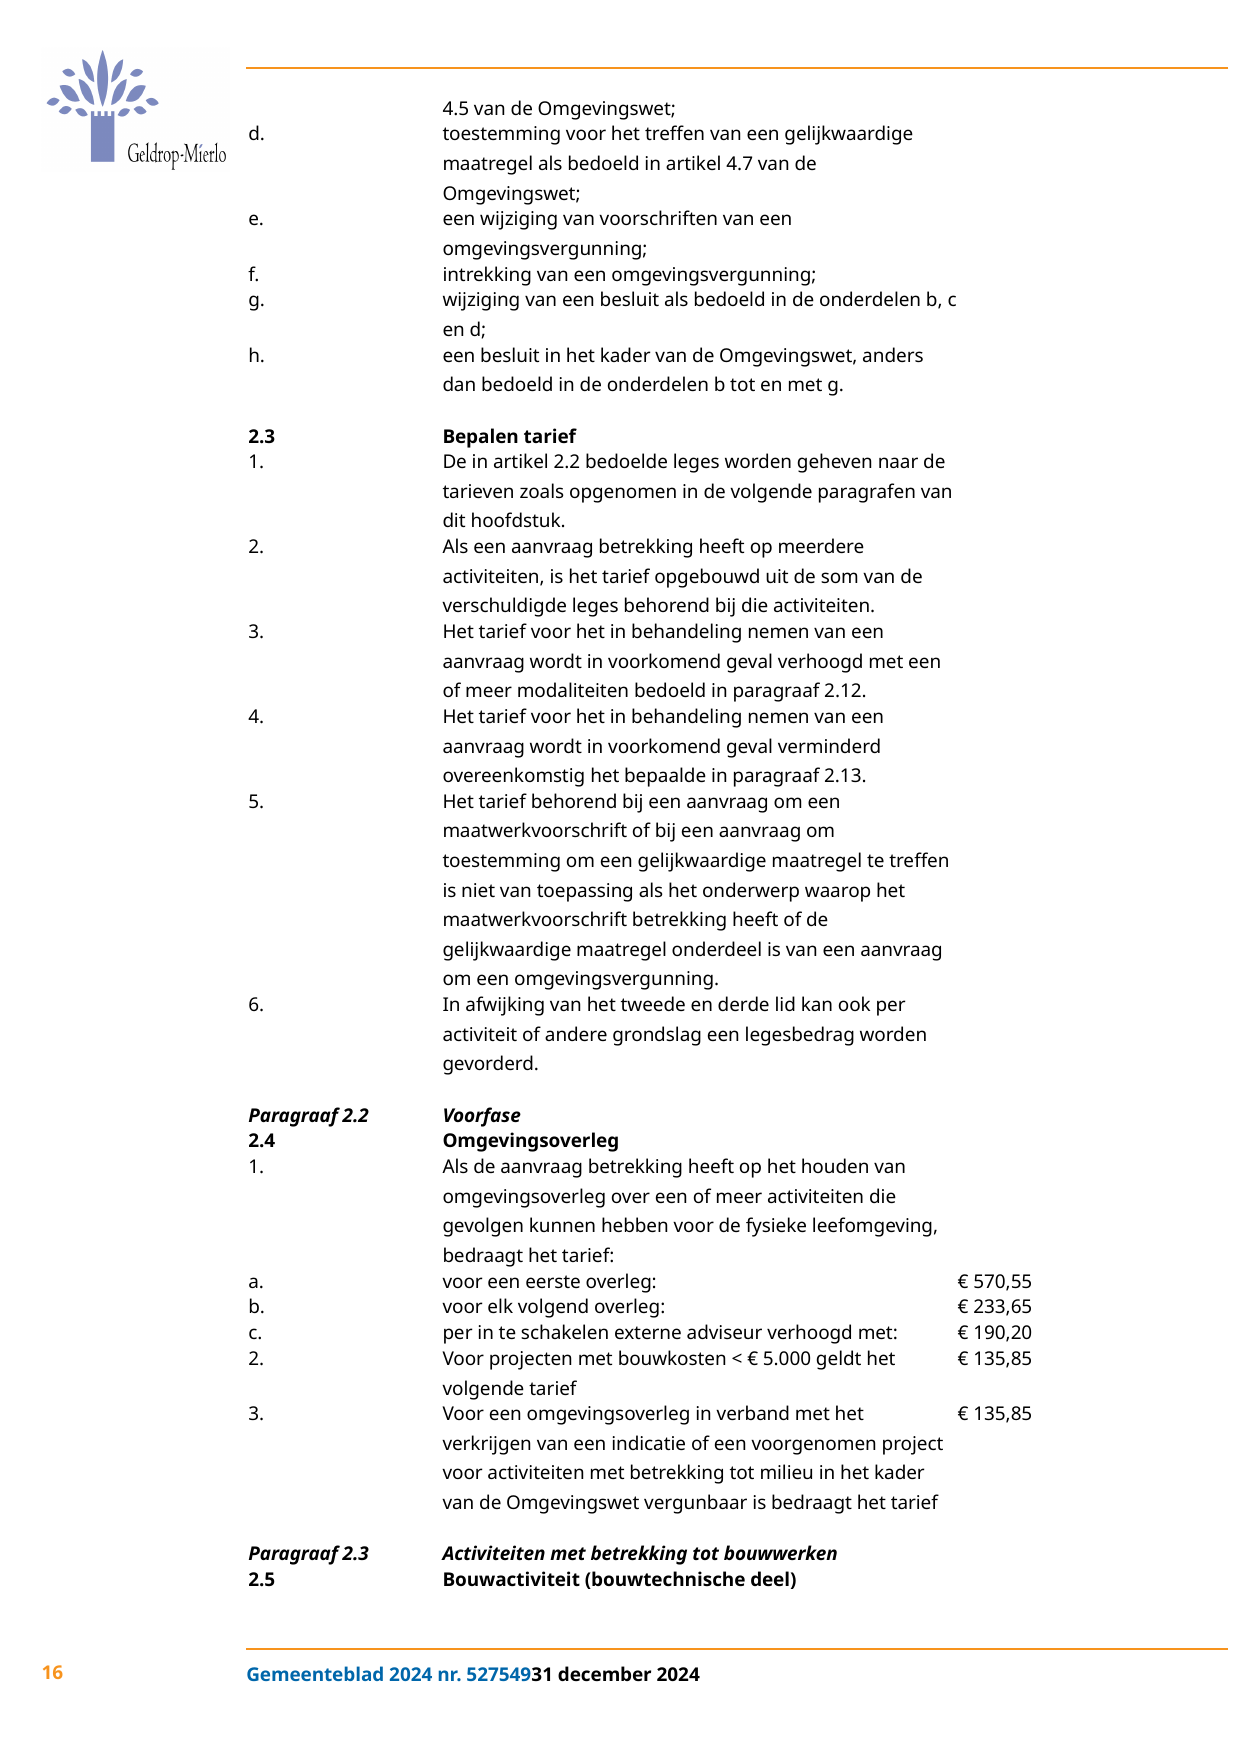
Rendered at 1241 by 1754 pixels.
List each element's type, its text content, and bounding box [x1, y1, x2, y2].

table_cell 5. [248, 788, 442, 991]
table_cell 3. [248, 618, 442, 703]
table_cell [958, 1515, 1152, 1541]
table_cell 2. [248, 534, 442, 618]
table_cell intrekking van een omgevingsvergunning; [442, 261, 957, 286]
table_cell Het tarief voor het in behandeling nemen van een aanvraag wordt in voorkomend geval verhoogd met een of meer modaliteiten bedoeld in paragraaf 2.12. [442, 618, 957, 703]
table_cell Paragraaf 2.2 [248, 1102, 442, 1128]
table_cell [442, 1515, 957, 1541]
table_cell een wijziging van voorschriften van een omgevingsvergunning; [442, 205, 957, 261]
table_cell d. [248, 121, 442, 205]
table_cell c. [248, 1319, 442, 1345]
table_cell [958, 95, 1152, 121]
table_cell b. [248, 1294, 442, 1319]
table_cell [958, 534, 1152, 618]
table_cell [958, 618, 1152, 703]
table_cell Bepalen tarief [442, 423, 957, 448]
table_cell Het tarief voor het in behandeling nemen van een aanvraag wordt in voorkomend geval verminderd overeenkomstig het bepaalde in paragraaf 2.13. [442, 703, 957, 788]
table_cell [958, 703, 1152, 788]
table_cell Voorfase [442, 1102, 957, 1128]
table_cell [958, 261, 1152, 286]
table_cell Activiteiten met betrekking tot bouwwerken [442, 1541, 957, 1566]
table_cell [958, 286, 1152, 342]
table_cell per in te schakelen externe adviseur verhoogd met: [442, 1319, 957, 1345]
table_cell € 135,85 [958, 1345, 1152, 1400]
table_cell [958, 121, 1152, 205]
table_cell Voor een omgevingsoverleg in verband met het verkrijgen van een indicatie of een voorgenomen project voor activiteiten met betrekking tot milieu in het kader van de Omgevingswet vergunbaar is bedraagt het tarief [442, 1400, 957, 1515]
table_cell a. [248, 1268, 442, 1294]
table_cell [442, 1076, 957, 1102]
table_cell Voor projecten met bouwkosten < € 5.000 geldt het volgende tarief [442, 1345, 957, 1400]
table_cell Als de aanvraag betrekking heeft op het houden van omgevingsoverleg over een of meer activiteiten die gevolgen kunnen hebben voor de fysieke leefomgeving, bedraagt het tarief: [442, 1154, 957, 1268]
table_cell In afwijking van het tweede en derde lid kan ook per activiteit of andere grondslag een legesbedrag worden gevorderd. [442, 991, 957, 1076]
table_cell e. [248, 205, 442, 261]
table_cell [958, 1128, 1152, 1153]
table_cell h. [248, 342, 442, 397]
table_cell [958, 788, 1152, 991]
table_cell [958, 1566, 1152, 1592]
table_cell een besluit in het kader van de Omgevingswet, anders dan bedoeld in de onderdelen b tot en met g. [442, 342, 957, 397]
table_cell [958, 449, 1152, 533]
table_cell 1. [248, 449, 442, 533]
table_cell [248, 95, 442, 121]
table_cell € 135,85 [958, 1400, 1152, 1515]
table_cell 2. [248, 1345, 442, 1400]
table_cell [958, 423, 1152, 448]
table_cell De in artikel 2.2 bedoelde leges worden geheven naar de tarieven zoals opgenomen in de volgende paragrafen van dit hoofdstuk. [442, 449, 957, 533]
table_cell [958, 1154, 1152, 1268]
table_cell Omgevingsoverleg [442, 1128, 957, 1153]
table_cell g. [248, 286, 442, 342]
table_cell [442, 397, 957, 423]
table_cell 2.5 [248, 1566, 442, 1592]
picture [41, 47, 231, 172]
table_cell [958, 1102, 1152, 1128]
table_cell € 190,20 [958, 1319, 1152, 1345]
table_cell [958, 991, 1152, 1076]
table_cell f. [248, 261, 442, 286]
table_cell 2.4 [248, 1128, 442, 1153]
table_cell 4.5 van de Omgevingswet; [442, 95, 957, 121]
table_cell Het tarief behorend bij een aanvraag om een maatwerkvoorschrift of bij een aanvraag om toestemming om een gelijkwaardige maatregel te treffen is niet van toepassing als het onderwerp waarop het maatwerkvoorschrift betrekking heeft of de gelijkwaardige maatregel onderdeel is van een aanvraag om een omgevingsvergunning. [442, 788, 957, 991]
table_cell [958, 1076, 1152, 1102]
table_cell [958, 1541, 1152, 1566]
table_cell 3. [248, 1400, 442, 1515]
table_cell 6. [248, 991, 442, 1076]
table_cell 2.3 [248, 423, 442, 448]
table_cell € 233,65 [958, 1294, 1152, 1319]
table_cell [248, 397, 442, 423]
table_cell 1. [248, 1154, 442, 1268]
table_cell [248, 1515, 442, 1541]
table_cell toestemming voor het treffen van een gelijkwaardige maatregel als bedoeld in artikel 4.7 van de Omgevingswet; [442, 121, 957, 205]
table_cell [958, 205, 1152, 261]
table_cell Paragraaf 2.3 [248, 1541, 442, 1566]
table_cell [958, 342, 1152, 397]
table_cell [958, 397, 1152, 423]
table_cell Als een aanvraag betrekking heeft op meerdere activiteiten, is het tarief opgebouwd uit de som van de verschuldigde leges behorend bij die activiteiten. [442, 534, 957, 618]
table_cell [248, 1076, 442, 1102]
table_cell Bouwactiviteit (bouwtechnische deel) [442, 1566, 957, 1592]
table_cell 4. [248, 703, 442, 788]
table_cell wijziging van een besluit als bedoeld in de onderdelen b, c en d; [442, 286, 957, 342]
table_cell voor een eerste overleg: [442, 1268, 957, 1294]
table_cell voor elk volgend overleg: [442, 1294, 957, 1319]
table_cell € 570,55 [958, 1268, 1152, 1294]
